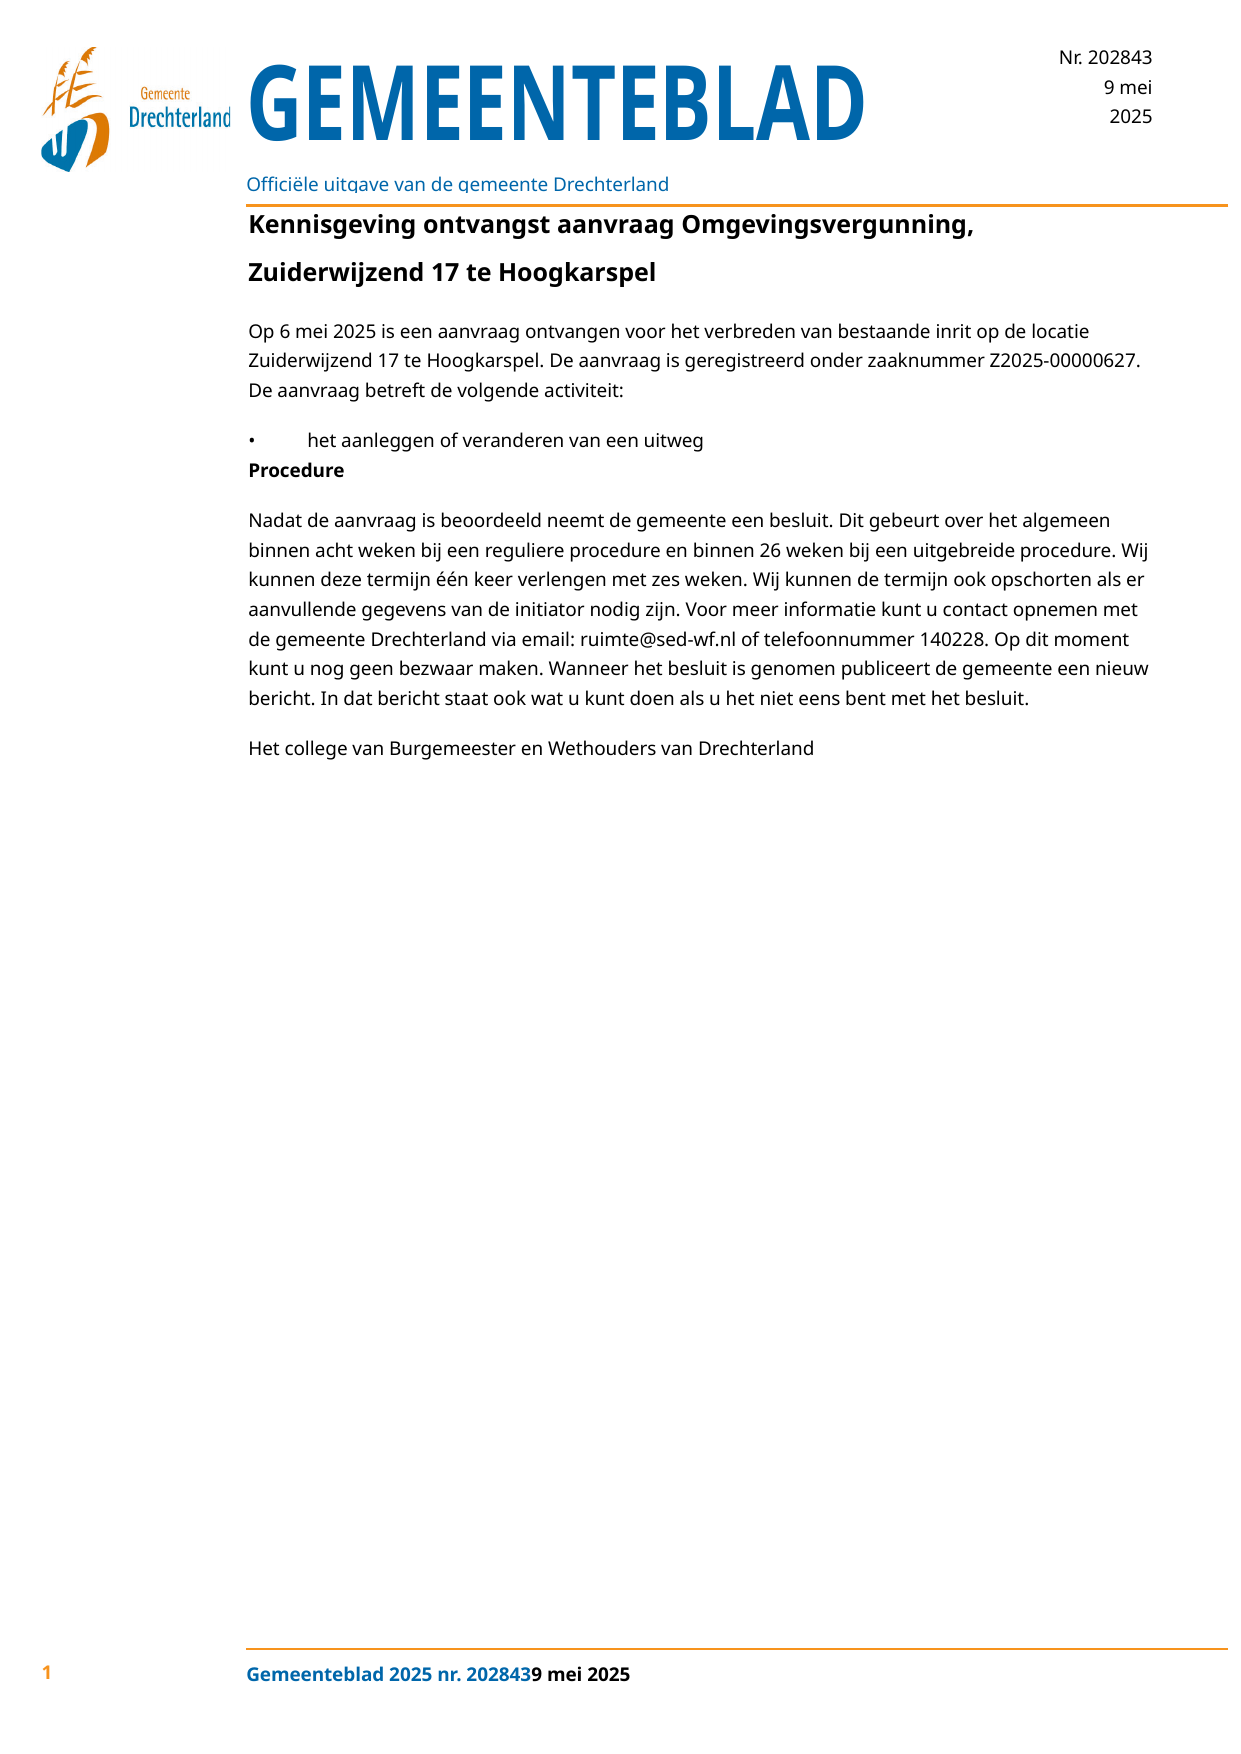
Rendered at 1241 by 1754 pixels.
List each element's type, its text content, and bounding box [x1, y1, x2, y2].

picture [226, 115, 231, 124]
picture [41, 47, 231, 172]
text Nadat de aanvraag is beoordeeld neemt de gemeente een besluit. Dit gebeurt over het algemeen binnen acht weken bij een reguliere procedure en binnen 26 weken bij een uitgebreide procedure. Wij kunnen deze termijn één keer verlengen met zes weken. Wij kunnen de termijn ook opschorten als er aanvullende gegevens van de initiator nodig zijn. Voor meer informatie kunt u contact opnemen met de gemeente Drechterland via email: ruimte@sed-wf.nl of telefoonnummer 140228. Op dit moment kunt u nog geen bezwaar maken. Wanneer het besluit is genomen publiceert de gemeente een nieuw bericht. In dat bericht staat ook wat u kunt doen als u het niet eens bent met het besluit. [248, 507, 1152, 711]
text Op 6 mei 2025 is een aanvraag ontvangen voor het verbreden van bestaande inrit op de locatie Zuiderwijzend 17 te Hoogkarspel. De aanvraag is geregistreerd onder zaaknummer Z2025-00000627. De aanvraag betreft de volgende activiteit: [248, 318, 1152, 403]
picture [41, 158, 64, 172]
text Kennisgeving ontvangst aanvraag Omgevingsvergunning, Zuiderwijzend 17 te Hoogkarspel [248, 207, 1152, 288]
text Het college van Burgemeester en Wethouders van Drechterland [248, 735, 1152, 761]
text Procedure [248, 457, 1152, 483]
list het aanleggen of veranderen van een uitweg [248, 427, 1152, 453]
